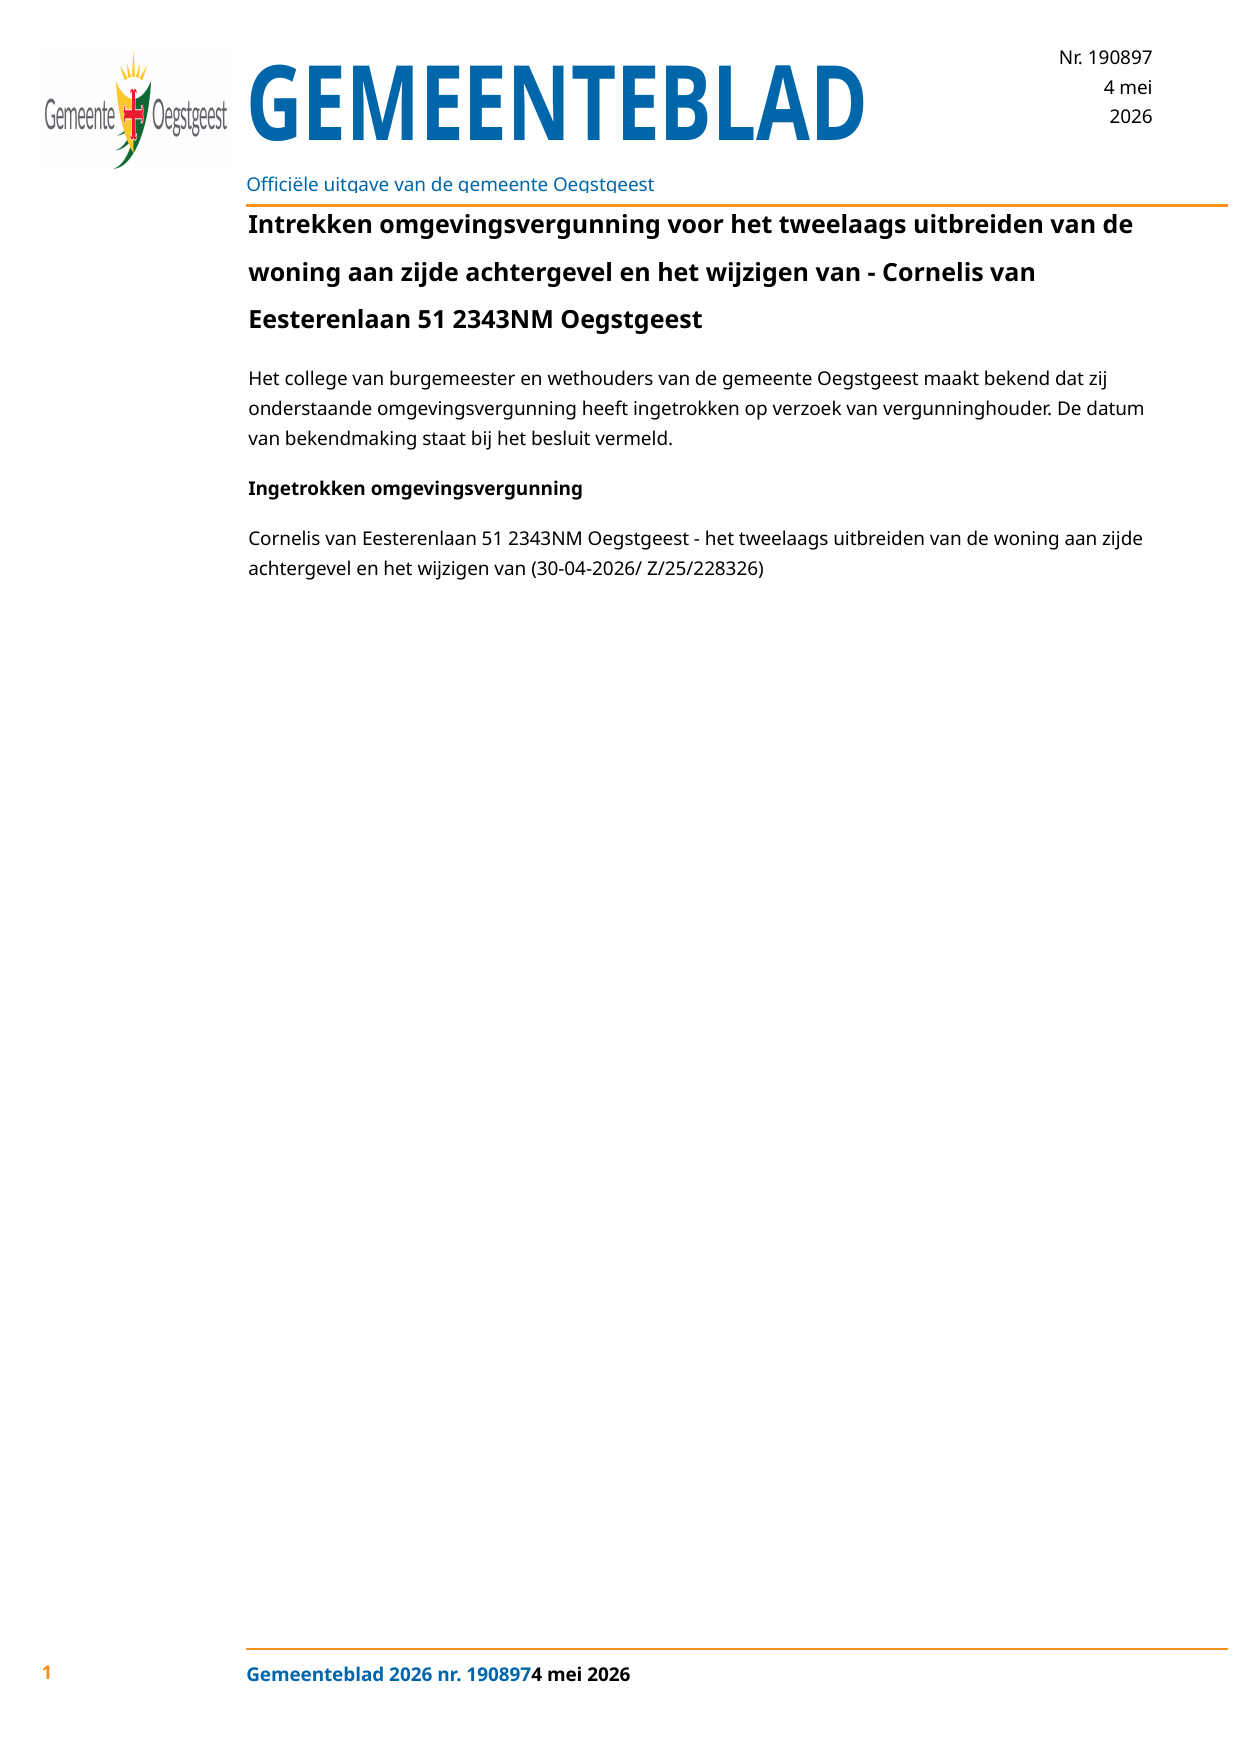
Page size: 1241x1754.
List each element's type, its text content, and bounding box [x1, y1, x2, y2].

text Cornelis van Eesterenlaan 51 2343NM Oegstgeest - het tweelaags uitbreiden van de woning aan zijde achtergevel en het wijzigen van (30-04-2026/ Z/25/228326) [248, 526, 1152, 581]
text Ingetrokken omgevingsvergunning [248, 475, 1152, 501]
picture [41, 47, 231, 172]
text Het college van burgemeester en wethouders van de gemeente Oegstgeest maakt bekend dat zij onderstaande omgevingsvergunning heeft ingetrokken op verzoek van vergunninghouder. De datum van bekendmaking staat bij het besluit vermeld. [248, 366, 1152, 450]
text Intrekken omgevingsvergunning voor het tweelaags uitbreiden van de woning aan zijde achtergevel en het wijzigen van - Cornelis van Eesterenlaan 51 2343NM Oegstgeest [248, 207, 1152, 336]
